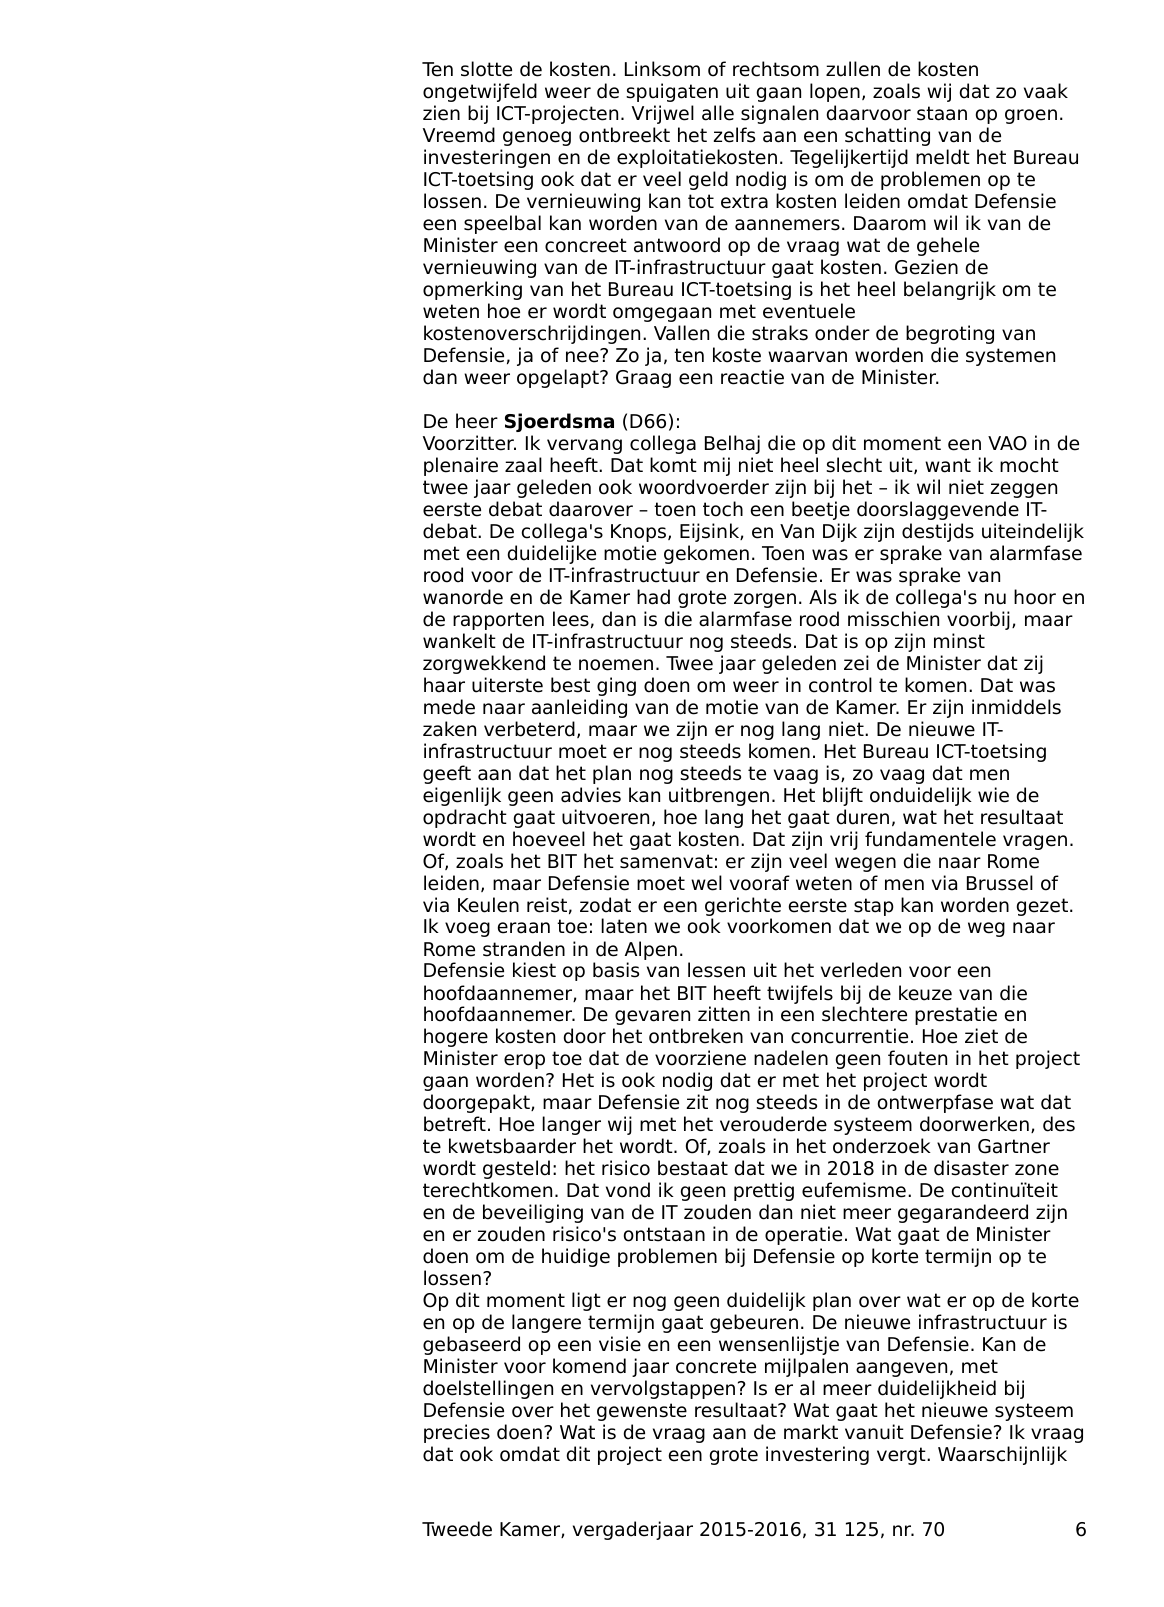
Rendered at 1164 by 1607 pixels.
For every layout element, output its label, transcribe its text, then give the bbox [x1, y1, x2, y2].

text Defensie kiest op basis van lessen uit het verleden voor een hoofdaannemer, maar het BIT heeft twijfels bij de keuze van die hoofdaannemer. De gevaren zitten in een slechtere prestatie en hogere kosten door het ontbreken van concurrentie. Hoe ziet de Minister erop toe dat de voorziene nadelen geen fouten in het project gaan worden? Het is ook nodig dat er met het project wordt doorgepakt, maar Defensie zit nog steeds in de ontwerpfase wat dat betreft. Hoe langer wij met het verouderde systeem doorwerken, des te kwetsbaarder het wordt. Of, zoals in het onderzoek van Gartner wordt gesteld: het risico bestaat dat we in 2018 in de disaster zone terechtkomen. Dat vond ik geen prettig eufemisme. De continuïteit en de beveiliging van de IT zouden dan niet meer gegarandeerd zijn en er zouden risico's ontstaan in de operatie. Wat gaat de Minister doen om de huidige problemen bij Defensie op korte termijn op te lossen? [422, 960, 1087, 1290]
text De heer Sjoerdsma (D66): [422, 411, 1087, 433]
text Voorzitter. Ik vervang collega Belhaj die op dit moment een VAO in de plenaire zaal heeft. Dat komt mij niet heel slecht uit, want ik mocht twee jaar geleden ook woordvoerder zijn bij het – ik wil niet zeggen eerste debat daarover – toen toch een beetje doorslaggevende IT-debat. De collega's Knops, Eijsink, en Van Dijk zijn destijds uiteindelijk met een duidelijke motie gekomen. Toen was er sprake van alarmfase rood voor de IT-infrastructuur en Defensie. Er was sprake van wanorde en de Kamer had grote zorgen. Als ik de collega's nu hoor en de rapporten lees, dan is die alarmfase rood misschien voorbij, maar wankelt de IT-infrastructuur nog steeds. Dat is op zijn minst zorgwekkend te noemen. Twee jaar geleden zei de Minister dat zij haar uiterste best ging doen om weer in control te komen. Dat was mede naar aanleiding van de motie van de Kamer. Er zijn inmiddels zaken verbeterd, maar we zijn er nog lang niet. De nieuwe IT-infrastructuur moet er nog steeds komen. Het Bureau ICT-toetsing geeft aan dat het plan nog steeds te vaag is, zo vaag dat men eigenlijk geen advies kan uitbrengen. Het blijft onduidelijk wie de opdracht gaat uitvoeren, hoe lang het gaat duren, wat het resultaat wordt en hoeveel het gaat kosten. Dat zijn vrij fundamentele vragen. Of, zoals het BIT het samenvat: er zijn veel wegen die naar Rome leiden, maar Defensie moet wel vooraf weten of men via Brussel of via Keulen reist, zodat er een gerichte eerste stap kan worden gezet. Ik voeg eraan toe: laten we ook voorkomen dat we op de weg naar Rome stranden in de Alpen. [422, 433, 1087, 960]
text Ten slotte de kosten. Linksom of rechtsom zullen de kosten ongetwijfeld weer de spuigaten uit gaan lopen, zoals wij dat zo vaak zien bij ICT-projecten. Vrijwel alle signalen daarvoor staan op groen. Vreemd genoeg ontbreekt het zelfs aan een schatting van de investeringen en de exploitatiekosten. Tegelijkertijd meldt het Bureau ICT-toetsing ook dat er veel geld nodig is om de problemen op te lossen. De vernieuwing kan tot extra kosten leiden omdat Defensie een speelbal kan worden van de aannemers. Daarom wil ik van de Minister een concreet antwoord op de vraag wat de gehele vernieuwing van de IT-infrastructuur gaat kosten. Gezien de opmerking van het Bureau ICT-toetsing is het heel belangrijk om te weten hoe er wordt omgegaan met eventuele kostenoverschrijdingen. Vallen die straks onder de begroting van Defensie, ja of nee? Zo ja, ten koste waarvan worden die systemen dan weer opgelapt? Graag een reactie van de Minister. [422, 59, 1087, 389]
text Op dit moment ligt er nog geen duidelijk plan over wat er op de korte en op de langere termijn gaat gebeuren. De nieuwe infrastructuur is gebaseerd op een visie en een wensenlijstje van Defensie. Kan de Minister voor komend jaar concrete mijlpalen aangeven, met doelstellingen en vervolgstappen? Is er al meer duidelijkheid bij Defensie over het gewenste resultaat? Wat gaat het nieuwe systeem precies doen? Wat is de vraag aan de markt vanuit Defensie? Ik vraag dat ook omdat dit project een grote investering vergt. Waarschijnlijk [422, 1290, 1087, 1466]
